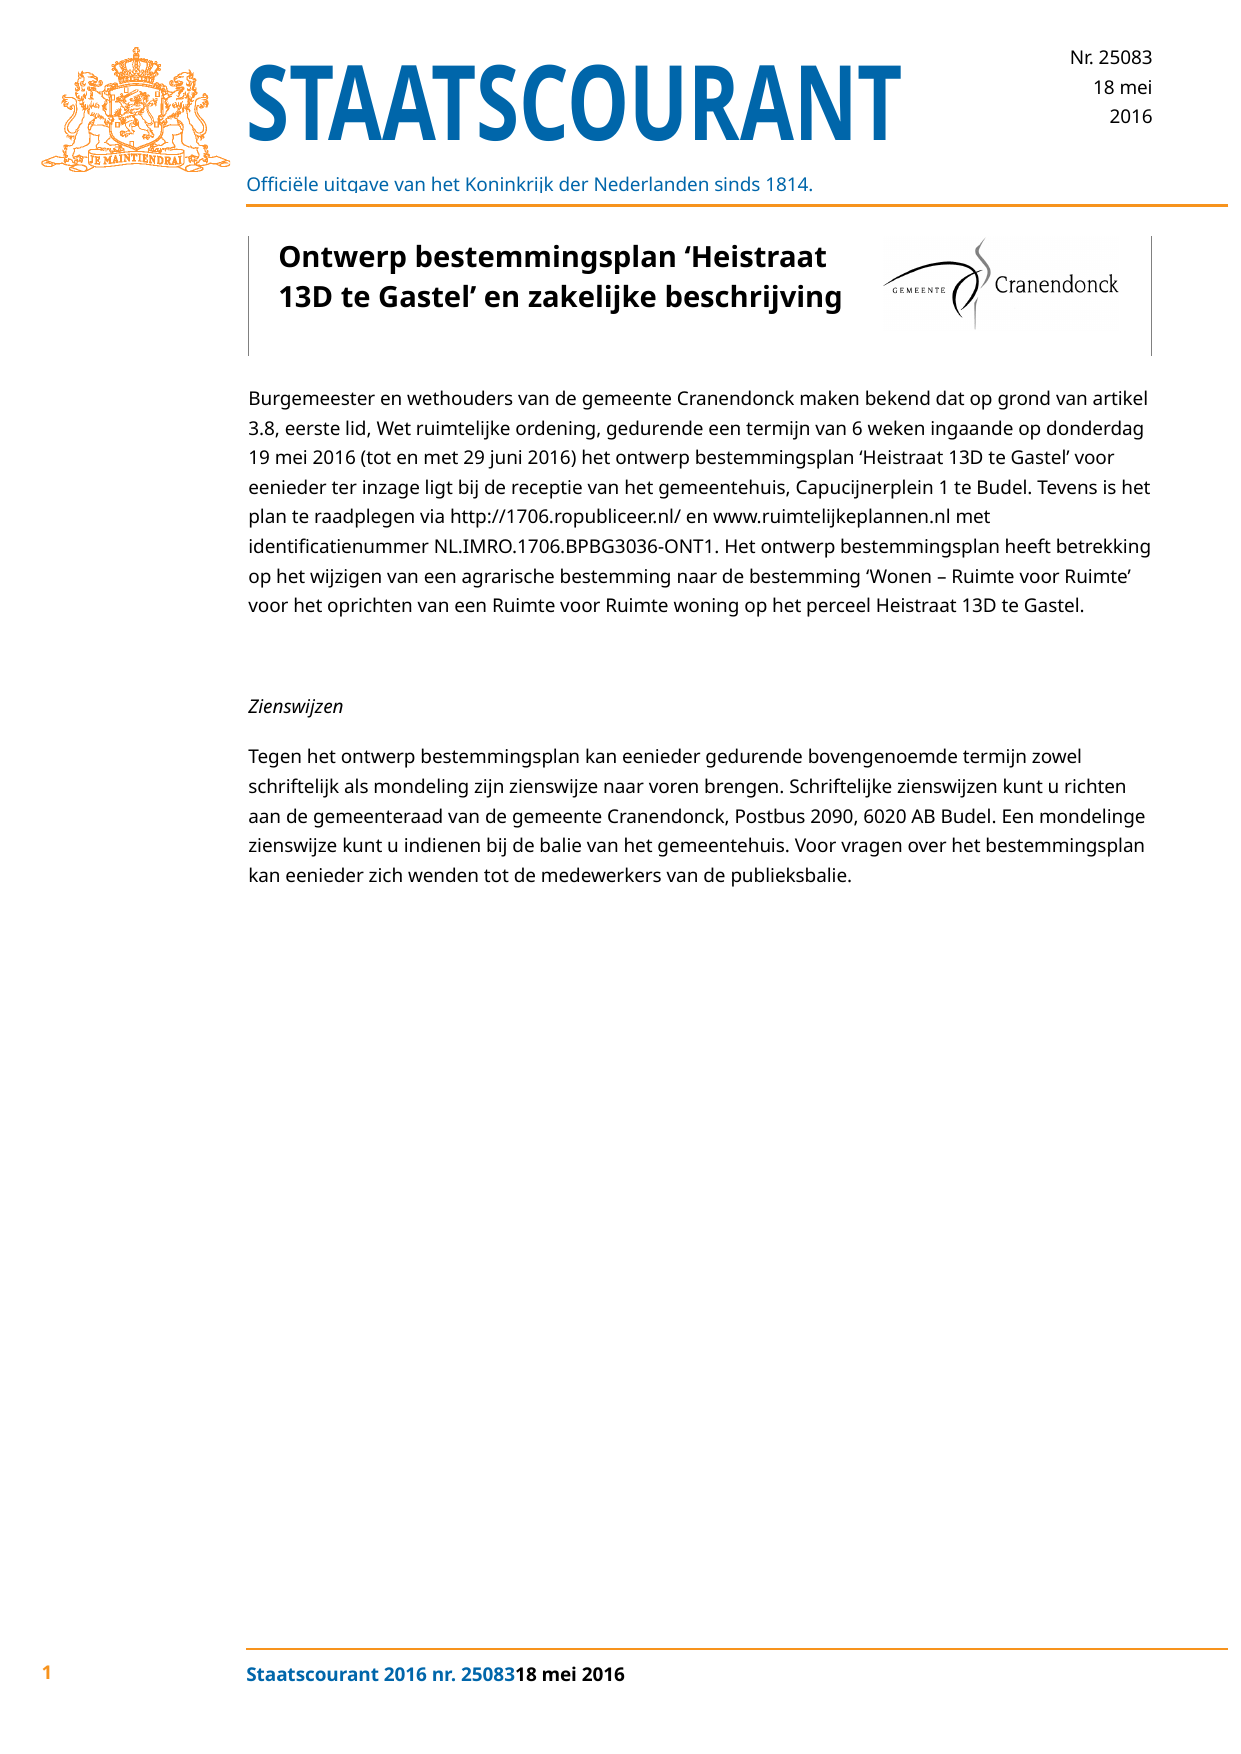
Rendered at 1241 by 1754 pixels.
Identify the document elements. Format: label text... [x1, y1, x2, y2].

table_header [850, 236, 1151, 356]
text Zienswijzen [248, 693, 1152, 719]
table_header Ontwerp bestemmingsplan ‘Heistraat 13D te Gastel’ en zakelijke beschrijving [249, 236, 850, 356]
text Burgemeester en wethouders van de gemeente Cranendonck maken bekend dat op grond van artikel 3.8, eerste lid, Wet ruimtelijke ordening, gedurende een termijn van 6 weken ingaande op donderdag 19 mei 2016 (tot en met 29 juni 2016) het ontwerp bestemmingsplan ‘Heistraat 13D te Gastel’ voor eenieder ter inzage ligt bij de receptie van het gemeentehuis, Capucijnerplein 1 te Budel. Tevens is het plan te raadplegen via http://1706.ropubliceer.nl/ en www.ruimtelijkeplannen.nl met identificatienummer NL.IMRO.1706.BPBG3036-ONT1. Het ontwerp bestemmingsplan heeft betrekking op het wijzigen van een agrarische bestemming naar de bestemming ‘Wonen – Ruimte voor Ruimte’ voor het oprichten van een Ruimte voor Ruimte woning op het perceel Heistraat 13D te Gastel. [248, 385, 1152, 618]
text Tegen het ontwerp bestemmingsplan kan eenieder gedurende bovengenoemde termijn zowel schriftelijk als mondeling zijn zienswijze naar voren brengen. Schriftelijke zienswijzen kunt u richten aan de gemeenteraad van de gemeente Cranendonck, Postbus 2090, 6020 AB Budel. Een mondelinge zienswijze kunt u indienen bij de balie van het gemeentehuis. Voor vragen over het bestemmingsplan kan eenieder zich wenden tot de medewerkers van de publieksbalie. [248, 744, 1152, 888]
picture [41, 47, 231, 172]
picture [882, 236, 1119, 331]
